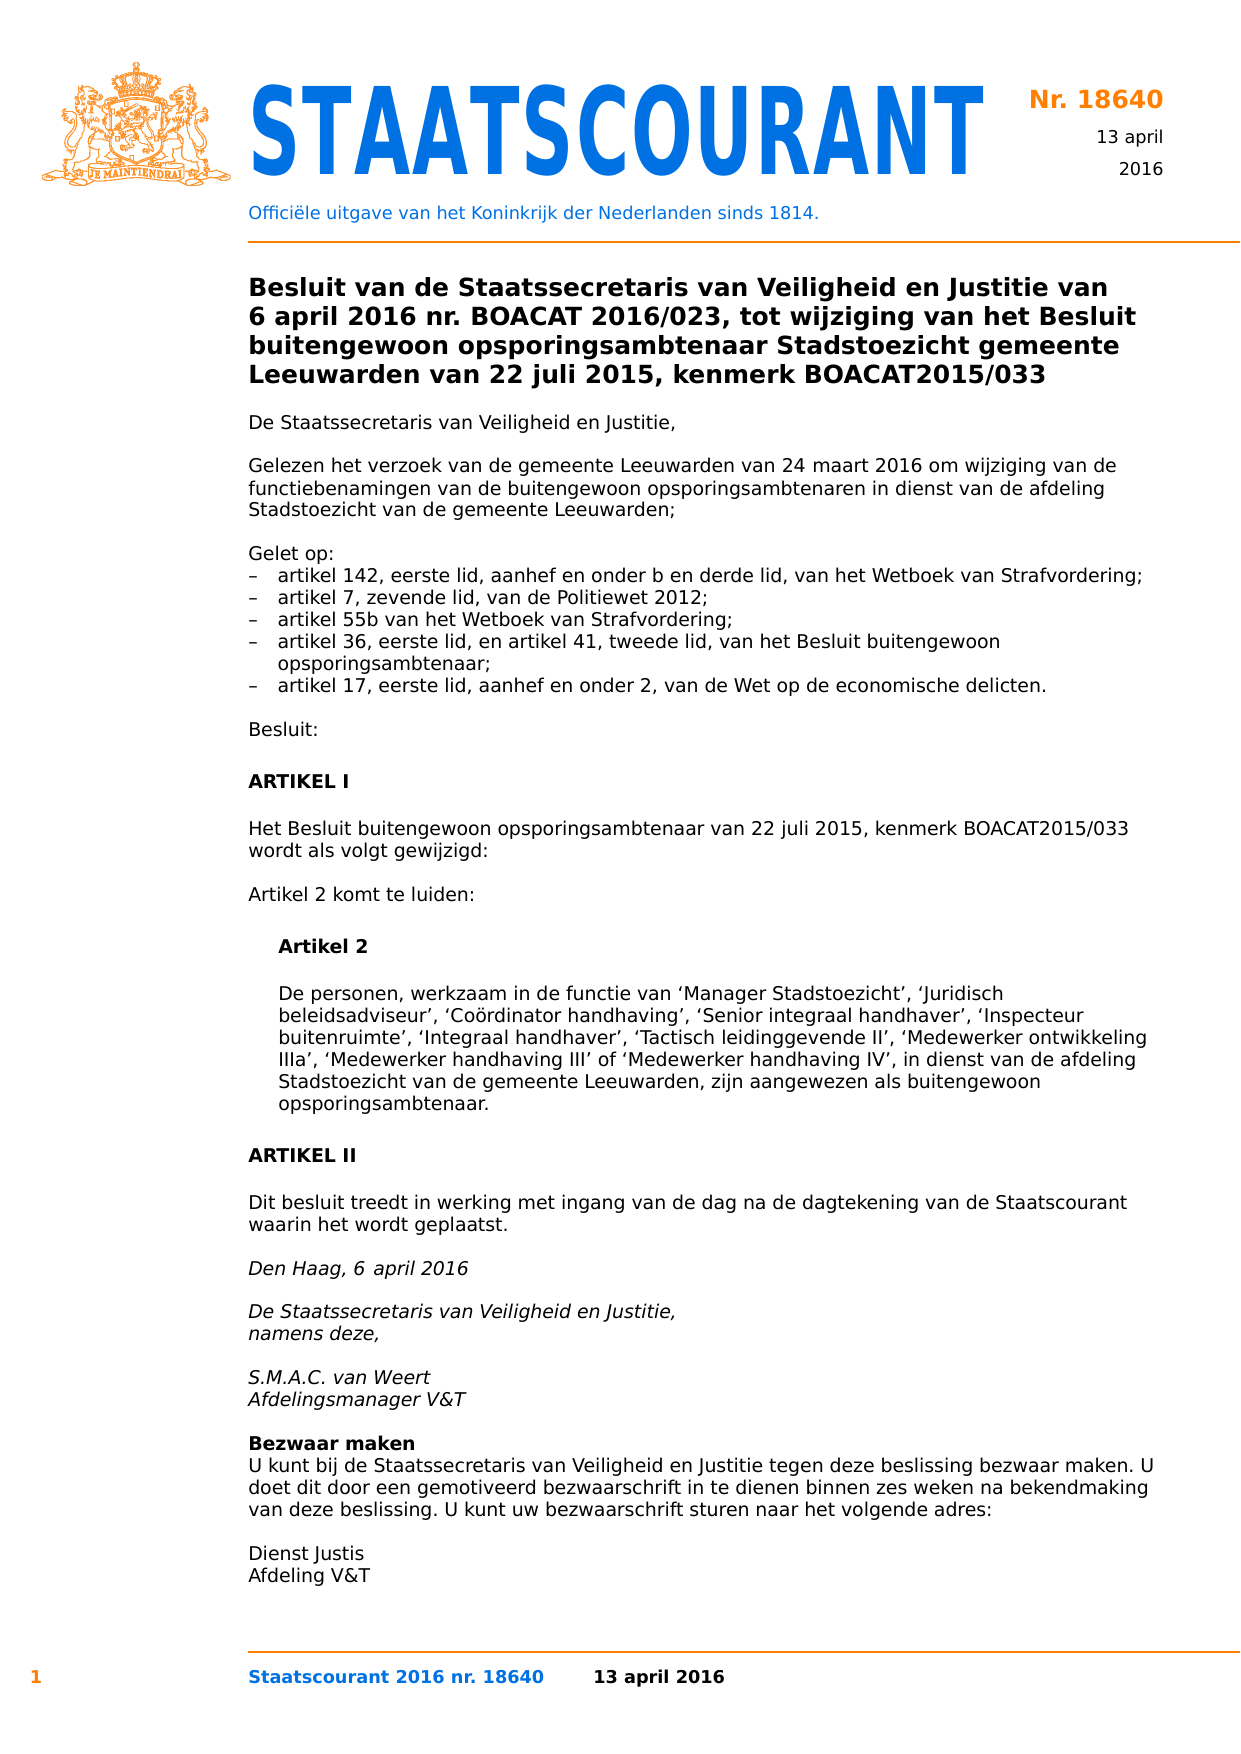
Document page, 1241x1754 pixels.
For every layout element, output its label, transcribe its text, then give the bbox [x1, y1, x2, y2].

text De Staatssecretaris van Veiligheid en Justitie, namens deze, S.M.A.C. van Weert Afdelingsmanager V&T [248, 1301, 1163, 1411]
text De personen, werkzaam in de functie van ‘Manager Stadstoezicht’, ‘Juridisch beleidsadviseur’, ‘Coördinator handhaving’, ‘Senior integraal handhaver’, ‘Inspecteur buitenruimte’, ‘Integraal handhaver’, ‘Tactisch leidinggevende II’, ‘Medewerker ontwikkeling IIIa’, ‘Medewerker handhaving III’ of ‘Medewerker handhaving IV’, in dienst van de afdeling Stadstoezicht van de gemeente Leeuwarden, zijn aangewezen als buitengewoon opsporingsambtenaar. [278, 983, 1163, 1114]
text Den Haag, 6 april 2016 [248, 1257, 1163, 1279]
text U kunt bij de Staatssecretaris van Veiligheid en Justitie tegen deze beslissing bezwaar maken. U doet dit door een gemotiveerd bezwaarschrift in te dienen binnen zes weken na bekendmaking van deze beslissing. U kunt uw bezwaarschrift sturen naar het volgende adres: [248, 1455, 1163, 1521]
table_header [25, 62, 248, 241]
text Dienst Justis [248, 1543, 1163, 1565]
text Artikel 2 komt te luiden: [248, 884, 1163, 906]
text Dit besluit treedt in werking met ingang van de dag na de dagtekening van de Staatscourant waarin het wordt geplaatst. [248, 1192, 1163, 1236]
text De Staatssecretaris van Veiligheid en Justitie, [248, 412, 1163, 433]
text Gelezen het verzoek van de gemeente Leeuwarden van 24 maart 2016 om wijziging van de functiebenamingen van de buitengewoon opsporingsambtenaren in dienst van de afdeling Stadstoezicht van de gemeente Leeuwarden; [248, 455, 1163, 521]
table_cell 13 april [998, 121, 1240, 153]
subtitle Besluit van de Staatssecretaris van Veiligheid en Justitie van 6 april 2016 nr. BOACAT 2016/023, tot wijziging van het Besluit buitengewoon opsporingsambtenaar Stadstoezicht gemeente Leeuwarden van 22 juli 2015, kenmerk BOACAT2015/033 [248, 273, 1163, 390]
subtitle ARTIKEL I [248, 771, 1163, 793]
text Het Besluit buitengewoon opsporingsambtenaar van 22 juli 2015, kenmerk BOACAT2015/033 wordt als volgt gewijzigd: [248, 818, 1163, 862]
table_cell Officiële uitgave van het Koninkrijk der Nederlanden sinds 1814. [248, 203, 1240, 241]
table_cell 2016 [998, 153, 1240, 203]
subtitle Artikel 2 [278, 936, 1163, 958]
text – artikel 17, eerste lid, aanhef en onder 2, van de Wet op de economische delicten. [248, 675, 1163, 697]
text – artikel 36, eerste lid, en artikel 41, tweede lid, van het Besluit buitengewoon opsporingsambtenaar; [248, 631, 1163, 675]
text Gelet op: [248, 543, 1163, 565]
text Afdeling V&T [248, 1565, 1163, 1587]
table_header Nr. 18640 [998, 62, 1240, 121]
picture [41, 62, 231, 186]
text – artikel 142, eerste lid, aanhef en onder b en derde lid, van het Wetboek van Strafvordering; [248, 565, 1163, 587]
text – artikel 55b van het Wetboek van Strafvordering; [248, 609, 1163, 631]
text – artikel 7, zevende lid, van de Politiewet 2012; [248, 587, 1163, 609]
subtitle ARTIKEL II [248, 1144, 1163, 1167]
text Bezwaar maken [248, 1433, 1163, 1455]
text Besluit: [248, 719, 1163, 741]
table_header STAATSCOURANT [248, 62, 998, 203]
